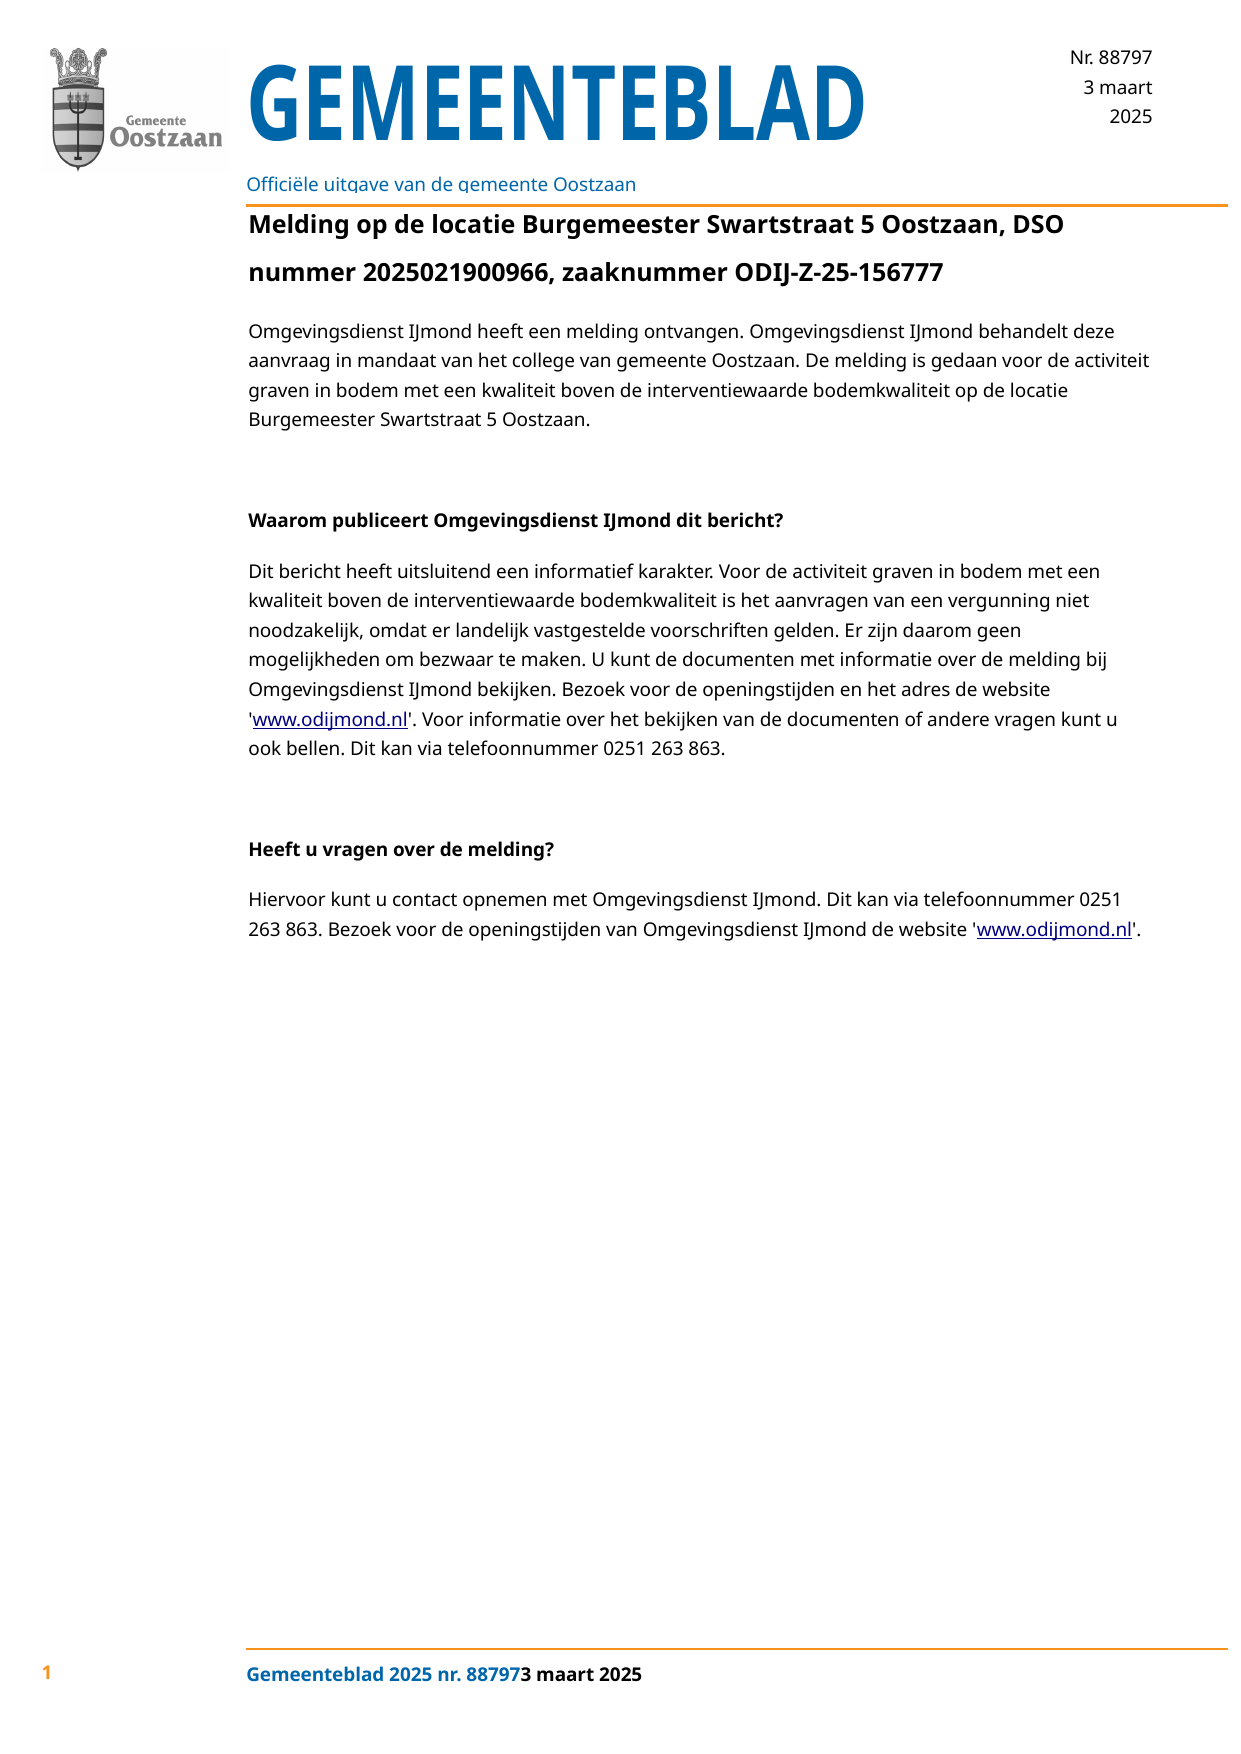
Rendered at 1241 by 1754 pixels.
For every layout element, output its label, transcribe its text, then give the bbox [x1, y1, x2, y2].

text Melding op de locatie Burgemeester Swartstraat 5 Oostzaan, DSO nummer 2025021900966, zaaknummer ODIJ-Z-25-156777 [248, 207, 1152, 288]
text Heeft u vragen over de melding? [248, 836, 1152, 862]
text Waarom publiceert Omgevingsdienst IJmond dit bericht? [248, 507, 1152, 533]
picture [41, 47, 231, 172]
text Hiervoor kunt u contact opnemen met Omgevingsdienst IJmond. Dit kan via telefoonnummer 0251 263 863. Bezoek voor de openingstijden van Omgevingsdienst IJmond de website 'www.odijmond.nl'. [248, 887, 1152, 942]
text Dit bericht heeft uitsluitend een informatief karakter. Voor de activiteit graven in bodem met een kwaliteit boven de interventiewaarde bodemkwaliteit is het aanvragen van een vergunning niet noodzakelijk, omdat er landelijk vastgestelde voorschriften gelden. Er zijn daarom geen mogelijkheden om bezwaar te maken. U kunt de documenten met informatie over de melding bij Omgevingsdienst IJmond bekijken. Bezoek voor de openingstijden en het adres de website 'www.odijmond.nl'. Voor informatie over het bekijken van de documenten of andere vragen kunt u ook bellen. Dit kan via telefoonnummer 0251 263 863. [248, 558, 1152, 761]
text Omgevingsdienst IJmond heeft een melding ontvangen. Omgevingsdienst IJmond behandelt deze aanvraag in mandaat van het college van gemeente Oostzaan. De melding is gedaan voor de activiteit graven in bodem met een kwaliteit boven de interventiewaarde bodemkwaliteit op de locatie Burgemeester Swartstraat 5 Oostzaan. [248, 318, 1152, 432]
